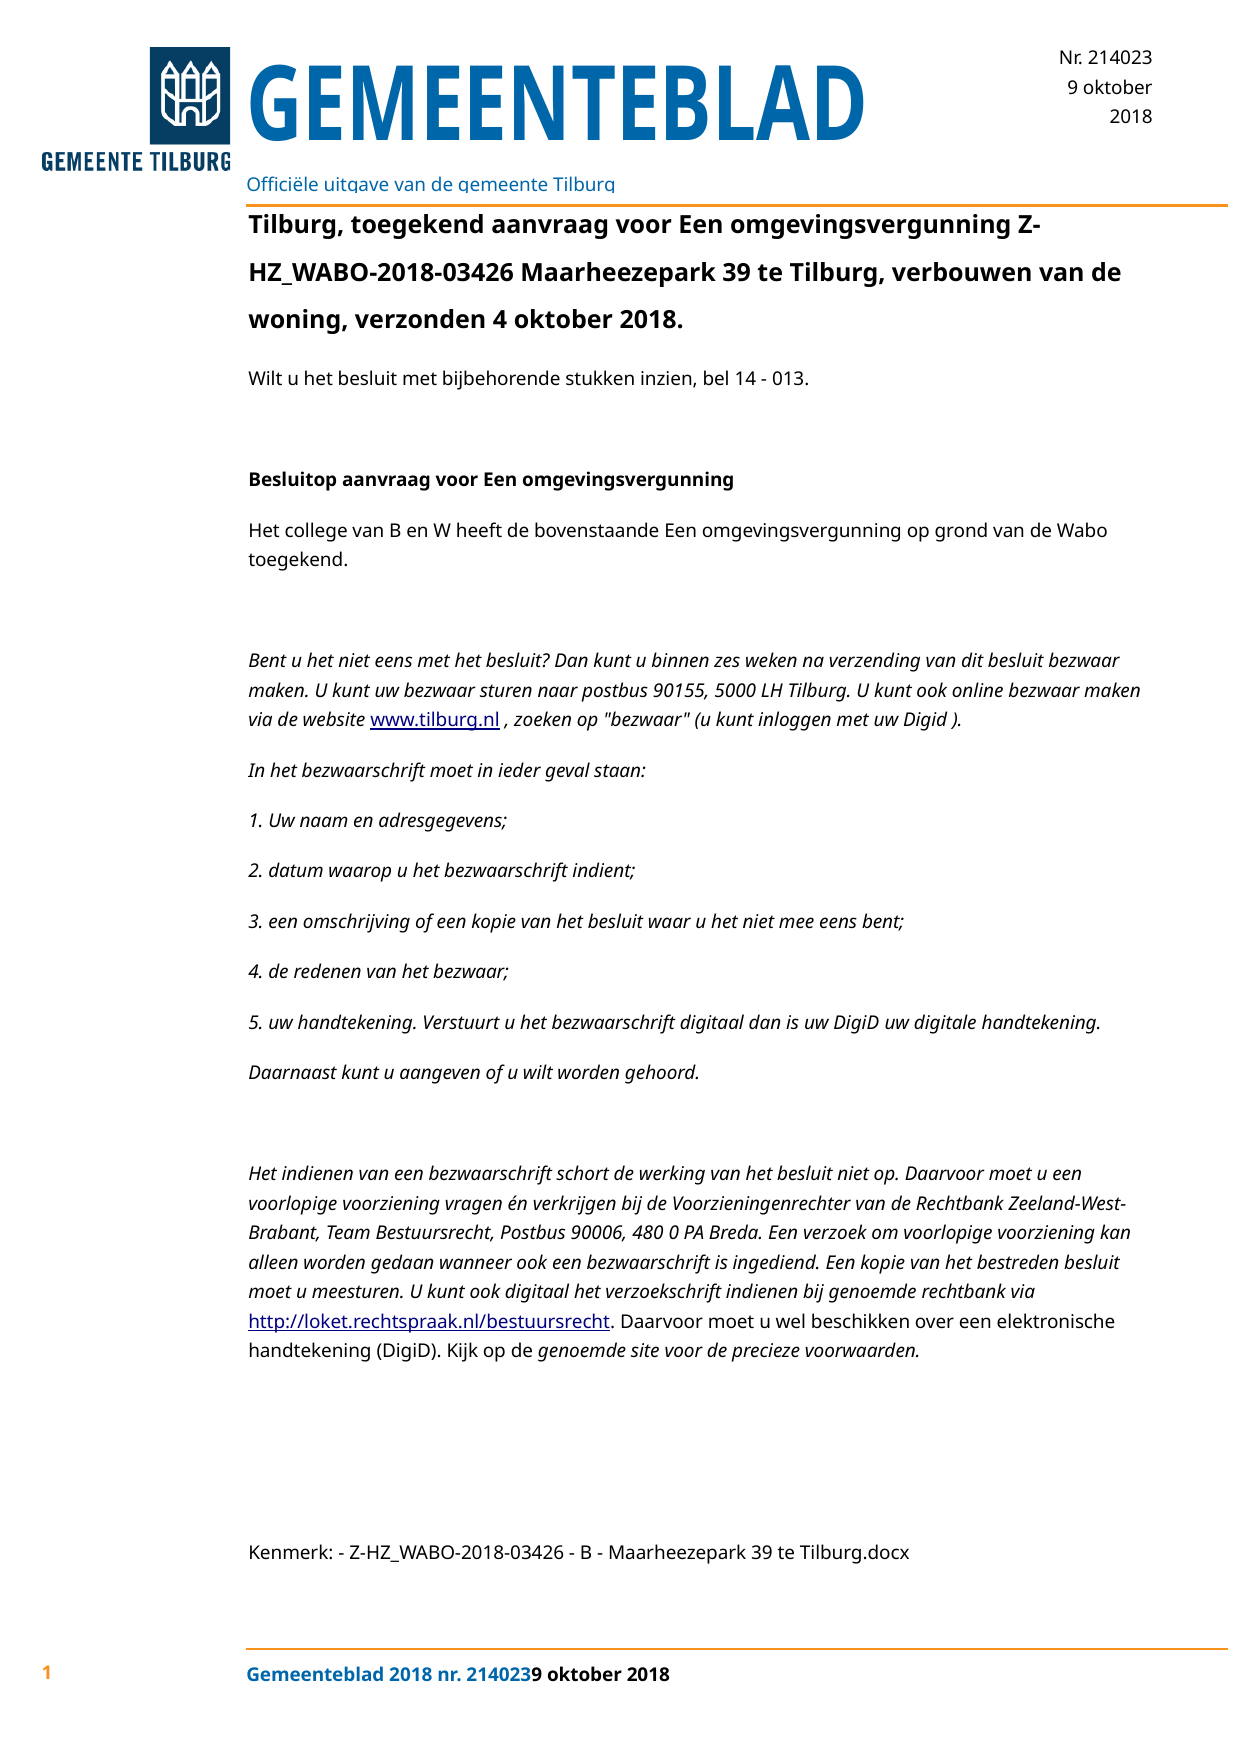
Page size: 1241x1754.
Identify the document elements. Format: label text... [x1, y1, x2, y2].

text 1. Uw naam en adresgegevens; [248, 807, 1152, 833]
text 5. uw handtekening. Verstuurt u het bezwaarschrift digitaal dan is uw DigiD uw digitale handtekening. [248, 1009, 1152, 1034]
text Tilburg, toegekend aanvraag voor Een omgevingsvergunning Z-HZ_WABO-2018-03426 Maarheezepark 39 te Tilburg, verbouwen van de woning, verzonden 4 oktober 2018. [248, 207, 1152, 336]
picture [41, 47, 231, 172]
text Daarnaast kunt u aangeven of u wilt worden gehoord. [248, 1059, 1152, 1085]
text In het bezwaarschrift moet in ieder geval staan: [248, 757, 1152, 782]
text Het indienen van een bezwaarschrift schort de werking van het besluit niet op. Daarvoor moet u een voorlopige voorziening vragen én verkrijgen bij de Voorzieningenrechter van de Rechtbank Zeeland-West-Brabant, Team Bestuursrecht, Postbus 90006, 480 0 PA Breda. Een verzoek om voorlopige voorziening kan alleen worden gedaan wanneer ook een bezwaarschrift is ingediend. Een kopie van het bestreden besluit moet u meesturen. U kunt ook digitaal het verzoekschrift indienen bij genoemde rechtbank via http://loket.rechtspraak.nl/bestuursrecht. Daarvoor moet u wel beschikken over een elektronische handtekening (DigiD). Kijk op de genoemde site voor de precieze voorwaarden. [248, 1160, 1152, 1363]
text 3. een omschrijving of een kopie van het besluit waar u het niet mee eens bent; [248, 908, 1152, 934]
text Kenmerk: - Z-HZ_WABO-2018-03426 - B - Maarheezepark 39 te Tilburg.docx [248, 1539, 1152, 1565]
text 2. datum waarop u het bezwaarschrift indient; [248, 858, 1152, 883]
text Het college van B en W heeft de bovenstaande Een omgevingsvergunning op grond van de Wabo toegekend. [248, 517, 1152, 572]
text Wilt u het besluit met bijbehorende stukken inzien, bel 14 - 013. [248, 366, 1152, 391]
text Bent u het niet eens met het besluit? Dan kunt u binnen zes weken na verzending van dit besluit bezwaar maken. U kunt uw bezwaar sturen naar postbus 90155, 5000 LH Tilburg. U kunt ook online bezwaar maken via de website www.tilburg.nl , zoeken op "bezwaar" (u kunt inloggen met uw Digid ). [248, 647, 1152, 732]
text 4. de redenen van het bezwaar; [248, 958, 1152, 984]
text Besluitop aanvraag voor Een omgevingsvergunning [248, 466, 1152, 492]
